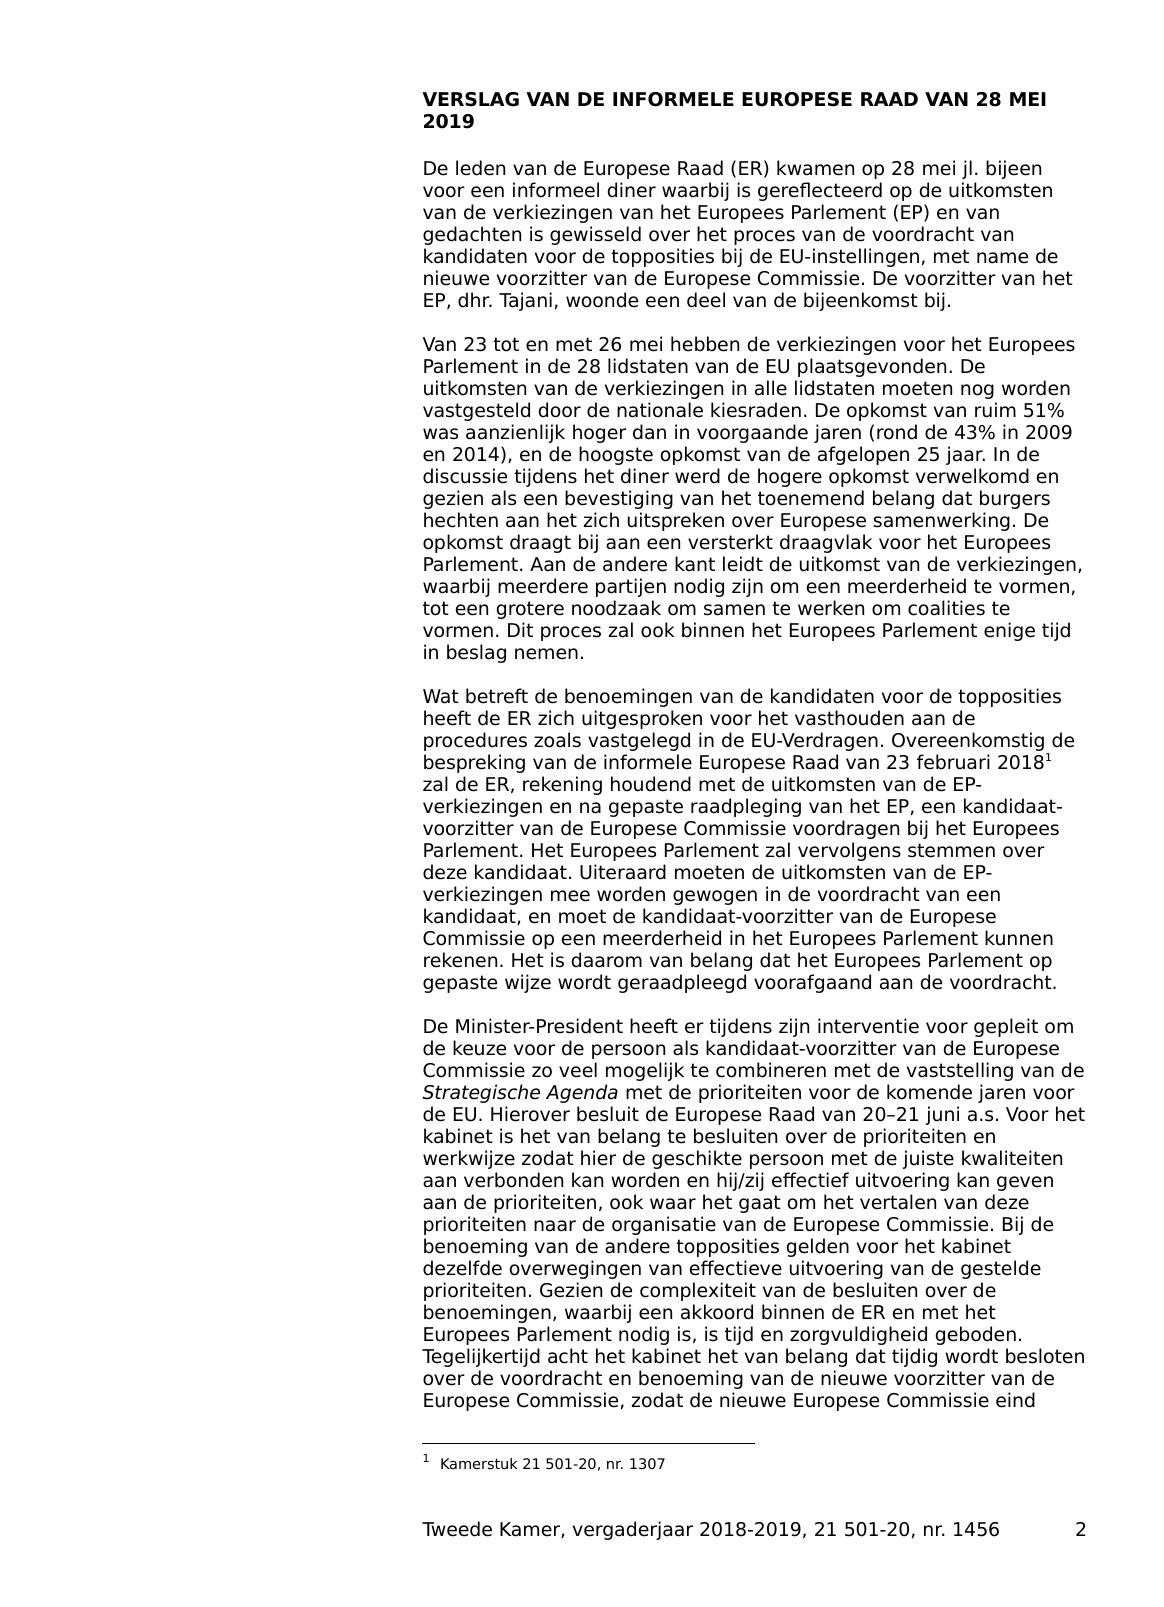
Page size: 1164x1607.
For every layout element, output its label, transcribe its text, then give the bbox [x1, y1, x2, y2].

text Van 23 tot en met 26 mei hebben de verkiezingen voor het Europees Parlement in de 28 lidstaten van de EU plaatsgevonden. De uitkomsten van de verkiezingen in alle lidstaten moeten nog worden vastgesteld door de nationale kiesraden. De opkomst van ruim 51% was aanzienlijk hoger dan in voorgaande jaren (rond de 43% in 2009 en 2014), en de hoogste opkomst van de afgelopen 25 jaar. In de discussie tijdens het diner werd de hogere opkomst verwelkomd en gezien als een bevestiging van het toenemend belang dat burgers hechten aan het zich uitspreken over Europese samenwerking. De opkomst draagt bij aan een versterkt draagvlak voor het Europees Parlement. Aan de andere kant leidt de uitkomst van de verkiezingen, waarbij meerdere partijen nodig zijn om een meerderheid te vormen, tot een grotere noodzaak om samen te werken om coalities te vormen. Dit proces zal ook binnen het Europees Parlement enige tijd in beslag nemen. [422, 334, 1087, 664]
text De leden van de Europese Raad (ER) kwamen op 28 mei jl. bijeen voor een informeel diner waarbij is gereflecteerd op de uitkomsten van de verkiezingen van het Europees Parlement (EP) en van gedachten is gewisseld over het proces van de voordracht van kandidaten voor de topposities bij de EU-instellingen, met name de nieuwe voorzitter van de Europese Commissie. De voorzitter van het EP, dhr. Tajani, woonde een deel van de bijeenkomst bij. [422, 158, 1087, 312]
text De Minister-President heeft er tijdens zijn interventie voor gepleit om de keuze voor de persoon als kandidaat-voorzitter van de Europese Commissie zo veel mogelijk te combineren met de vaststelling van de Strategische Agenda met de prioriteiten voor de komende jaren voor de EU. Hierover besluit de Europese Raad van 20–21 juni a.s. Voor het kabinet is het van belang te besluiten over de prioriteiten en werkwijze zodat hier de geschikte persoon met de juiste kwaliteiten aan verbonden kan worden en hij/zij effectief uitvoering kan geven aan de prioriteiten, ook waar het gaat om het vertalen van deze prioriteiten naar de organisatie van de Europese Commissie. Bij de benoeming van de andere topposities gelden voor het kabinet dezelfde overwegingen van effectieve uitvoering van de gestelde prioriteiten. Gezien de complexiteit van de besluiten over de benoemingen, waarbij een akkoord binnen de ER en met het Europees Parlement nodig is, is tijd en zorgvuldigheid geboden. Tegelijkertijd acht het kabinet het van belang dat tijdig wordt besloten over de voordracht en benoeming van de nieuwe voorzitter van de Europese Commissie, zodat de nieuwe Europese Commissie eind [422, 1016, 1087, 1411]
text Kamerstuk 21 501-20, nr. 1307 [422, 1452, 1087, 1474]
subtitle VERSLAG VAN DE INFORMELE EUROPESE RAAD VAN 28 MEI 2019 [422, 89, 1087, 133]
text Wat betreft de benoemingen van de kandidaten voor de topposities heeft de ER zich uitgesproken voor het vasthouden aan de procedures zoals vastgelegd in de EU-Verdragen. Overeenkomstig de bespreking van de informele Europese Raad van 23 februari 2018 zal de ER, rekening houdend met de uitkomsten van de EP-verkiezingen en na gepaste raadpleging van het EP, een kandidaat-voorzitter van de Europese Commissie voordragen bij het Europees Parlement. Het Europees Parlement zal vervolgens stemmen over deze kandidaat. Uiteraard moeten de uitkomsten van de EP-verkiezingen mee worden gewogen in de voordracht van een kandidaat, en moet de kandidaat-voorzitter van de Europese Commissie op een meerderheid in het Europees Parlement kunnen rekenen. Het is daarom van belang dat het Europees Parlement op gepaste wijze wordt geraadpleegd voorafgaand aan de voordracht. [422, 686, 1087, 994]
